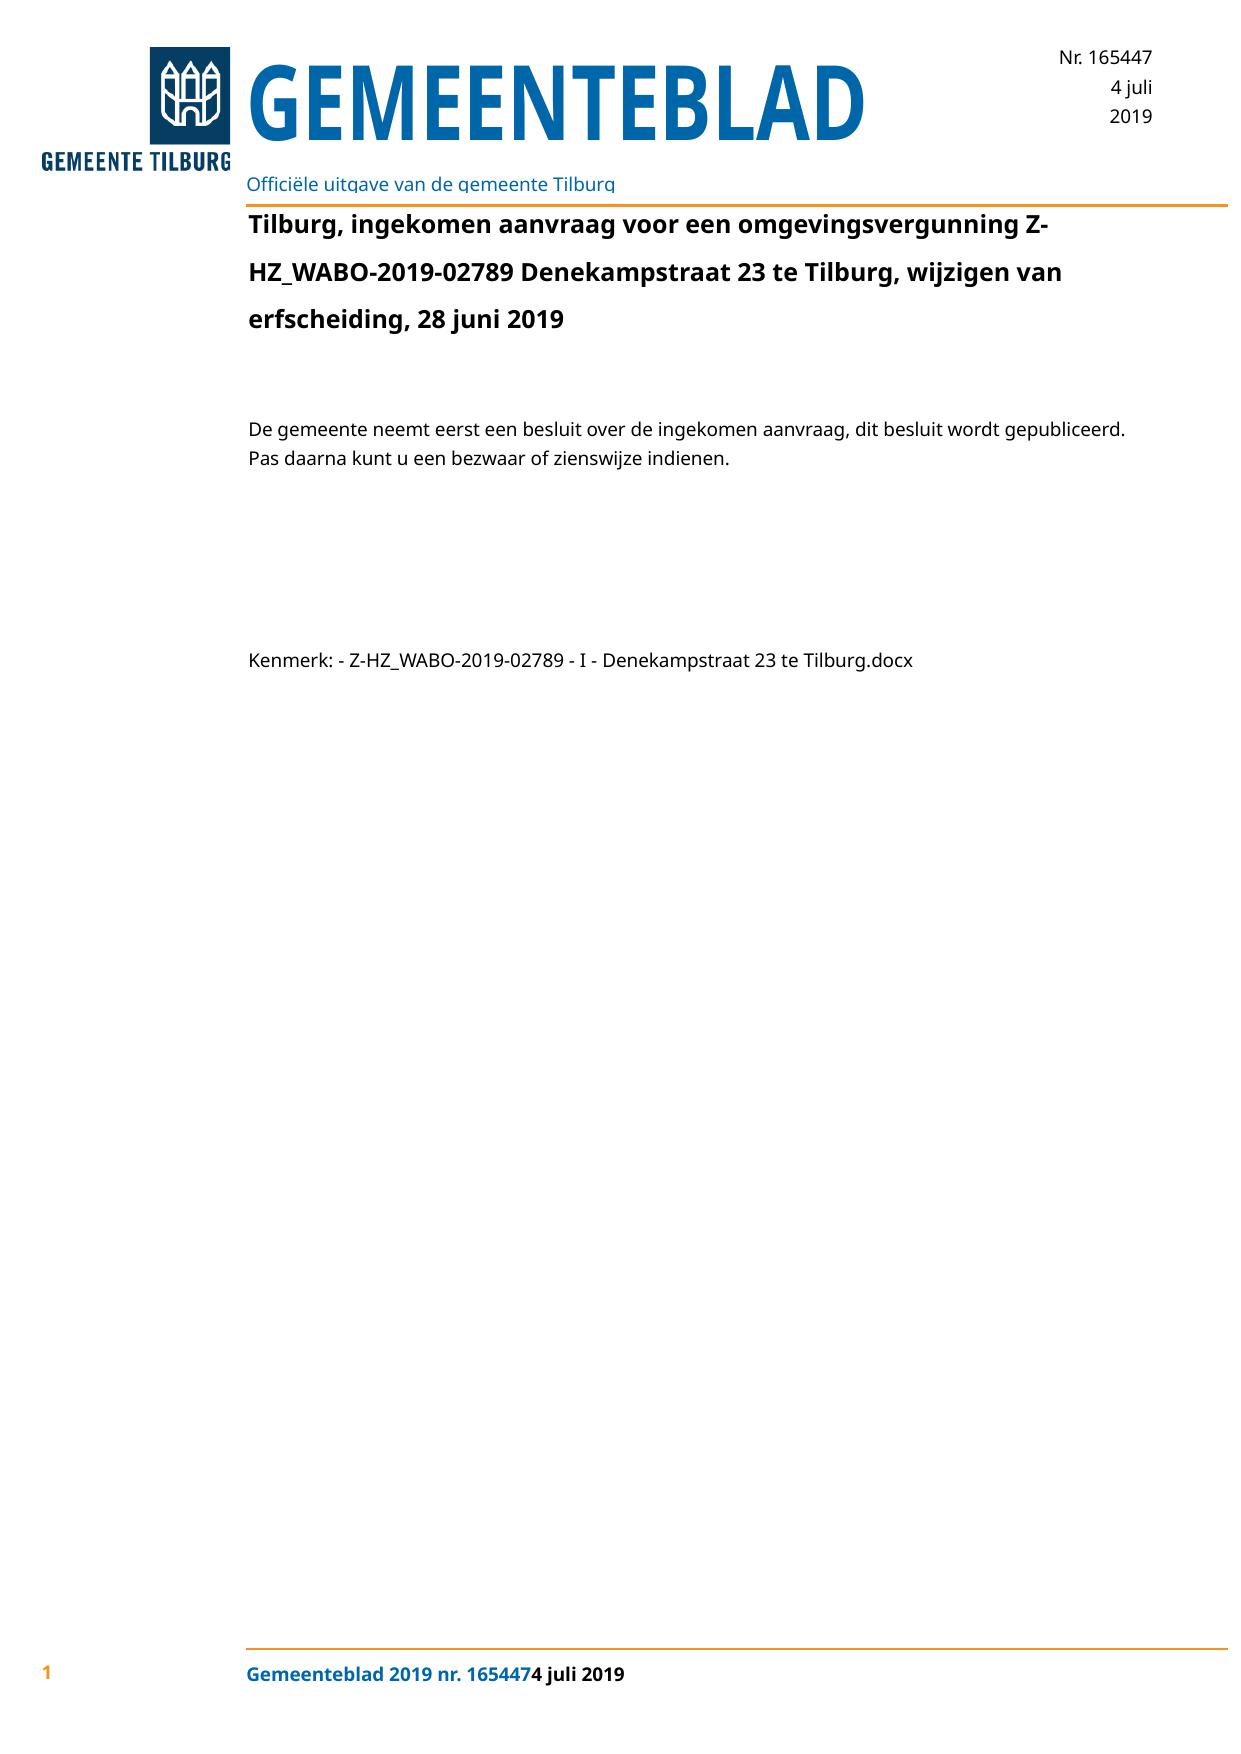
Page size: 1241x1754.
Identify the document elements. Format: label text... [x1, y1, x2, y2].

picture [41, 47, 231, 172]
text De gemeente neemt eerst een besluit over de ingekomen aanvraag, dit besluit wordt gepubliceerd. Pas daarna kunt u een bezwaar of zienswijze indienen. [248, 416, 1152, 471]
text Kenmerk: - Z-HZ_WABO-2019-02789 - I - Denekampstraat 23 te Tilburg.docx [248, 647, 1152, 673]
text Tilburg, ingekomen aanvraag voor een omgevingsvergunning Z-HZ_WABO-2019-02789 Denekampstraat 23 te Tilburg, wijzigen van erfscheiding, 28 juni 2019 [248, 207, 1152, 336]
